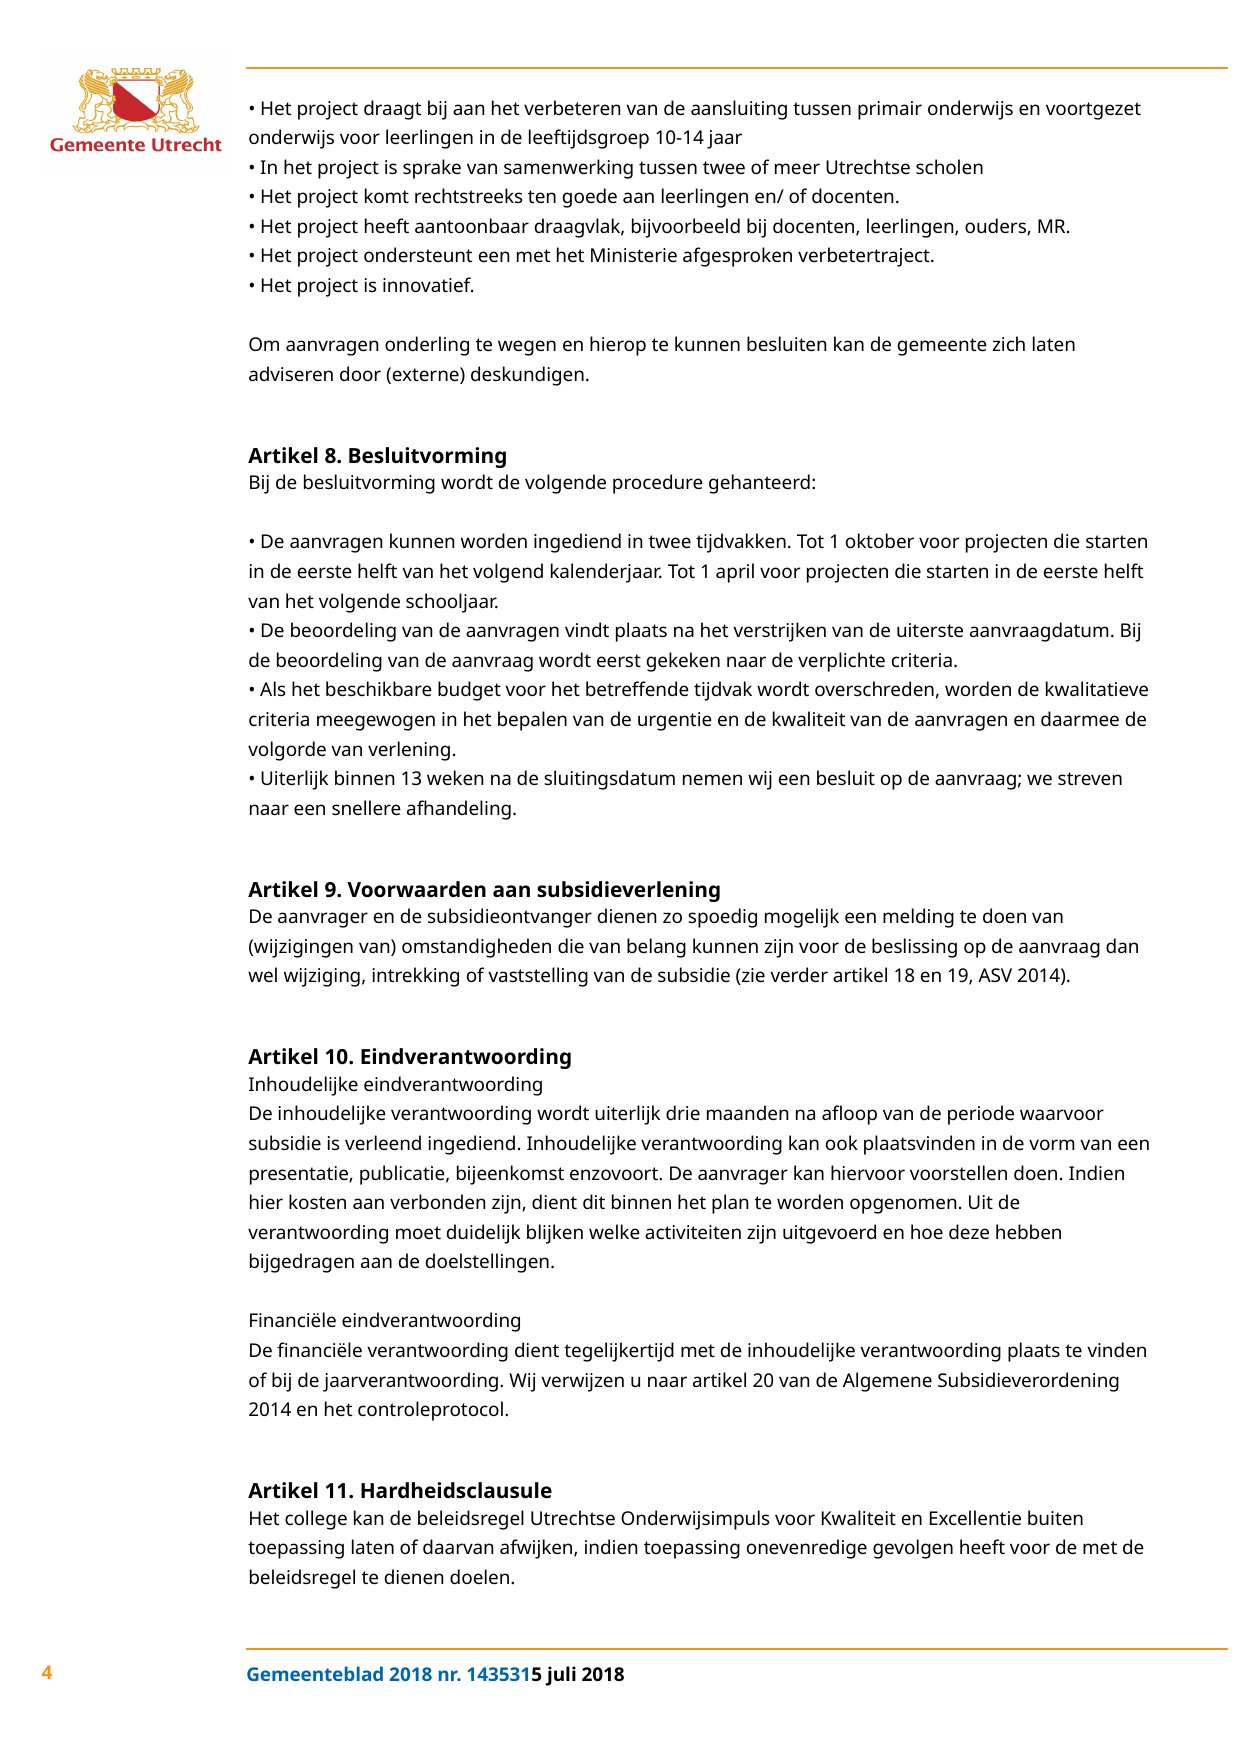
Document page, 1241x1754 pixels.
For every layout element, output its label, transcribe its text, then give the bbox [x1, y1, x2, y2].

text • In het project is sprake van samenwerking tussen twee of meer Utrechtse scholen [248, 154, 1152, 180]
text Het college kan de beleidsregel Utrechtse Onderwijsimpuls voor Kwaliteit en Excellentie buiten toepassing laten of daarvan afwijken, indien toepassing onevenredige gevolgen heeft voor de met de beleidsregel te dienen doelen. [248, 1505, 1152, 1590]
text • De aanvragen kunnen worden ingediend in twee tijdvakken. Tot 1 oktober voor projecten die starten in de eerste helft van het volgend kalenderjaar. Tot 1 april voor projecten die starten in de eerste helft van het volgende schooljaar. [248, 529, 1152, 613]
text • Het project draagt bij aan het verbeteren van de aansluiting tussen primair onderwijs en voortgezet onderwijs voor leerlingen in de leeftijdsgroep 10-14 jaar [248, 95, 1152, 150]
text • Het project heeft aantoonbaar draagvlak, bijvoorbeeld bij docenten, leerlingen, ouders, MR. [248, 213, 1152, 239]
text • Als het beschikbare budget voor het betreffende tijdvak wordt overschreden, worden de kwalitatieve criteria meegewogen in het bepalen van de urgentie en de kwaliteit van de aanvragen en daarmee de volgorde van verlening. [248, 677, 1152, 761]
text De aanvrager en de subsidieontvanger dienen zo spoedig mogelijk een melding te doen van (wijzigingen van) omstandigheden die van belang kunnen zijn voor de beslissing op de aanvraag dan wel wijziging, intrekking of vaststelling van de subsidie (zie verder artikel 18 en 19, ASV 2014). [248, 903, 1152, 988]
text Artikel 8. Besluitvorming [248, 441, 1152, 469]
text Artikel 10. Eindverantwoording [248, 1042, 1152, 1071]
text • Het project ondersteunt een met het Ministerie afgesproken verbetertraject. [248, 243, 1152, 268]
text • Het project is innovatief. [248, 272, 1152, 298]
text Bij de besluitvorming wordt de volgende procedure gehanteerd: [248, 469, 1152, 495]
text Inhoudelijke eindverantwoording [248, 1071, 1152, 1097]
text Om aanvragen onderling te wegen en hierop te kunnen besluiten kan de gemeente zich laten adviseren door (externe) deskundigen. [248, 331, 1152, 387]
text De inhoudelijke verantwoording wordt uiterlijk drie maanden na afloop van de periode waarvoor subsidie is verleend ingediend. Inhoudelijke verantwoording kan ook plaatsvinden in de vorm van een presentatie, publicatie, bijeenkomst enzovoort. De aanvrager kan hiervoor voorstellen doen. Indien hier kosten aan verbonden zijn, dient dit binnen het plan te worden opgenomen. Uit de verantwoording moet duidelijk blijken welke activiteiten zijn uitgevoerd en hoe deze hebben bijgedragen aan de doelstellingen. [248, 1101, 1152, 1274]
text Artikel 11. Hardheidsclausule [248, 1476, 1152, 1505]
text • Het project komt rechtstreeks ten goede aan leerlingen en/ of docenten. [248, 183, 1152, 209]
text • De beoordeling van de aanvragen vindt plaats na het verstrijken van de uiterste aanvraagdatum. Bij de beoordeling van de aanvraag wordt eerst gekeken naar de verplichte criteria. [248, 617, 1152, 673]
picture [41, 47, 231, 172]
text Financiële eindverantwoording [248, 1308, 1152, 1333]
text • Uiterlijk binnen 13 weken na de sluitingsdatum nemen wij een besluit op de aanvraag; we streven naar een snellere afhandeling. [248, 765, 1152, 821]
text Artikel 9. Voorwaarden aan subsidieverlening [248, 875, 1152, 903]
text De financiële verantwoording dient tegelijkertijd met de inhoudelijke verantwoording plaats te vinden of bij de jaarverantwoording. Wij verwijzen u naar artikel 20 van de Algemene Subsidieverordening 2014 en het controleprotocol. [248, 1337, 1152, 1422]
